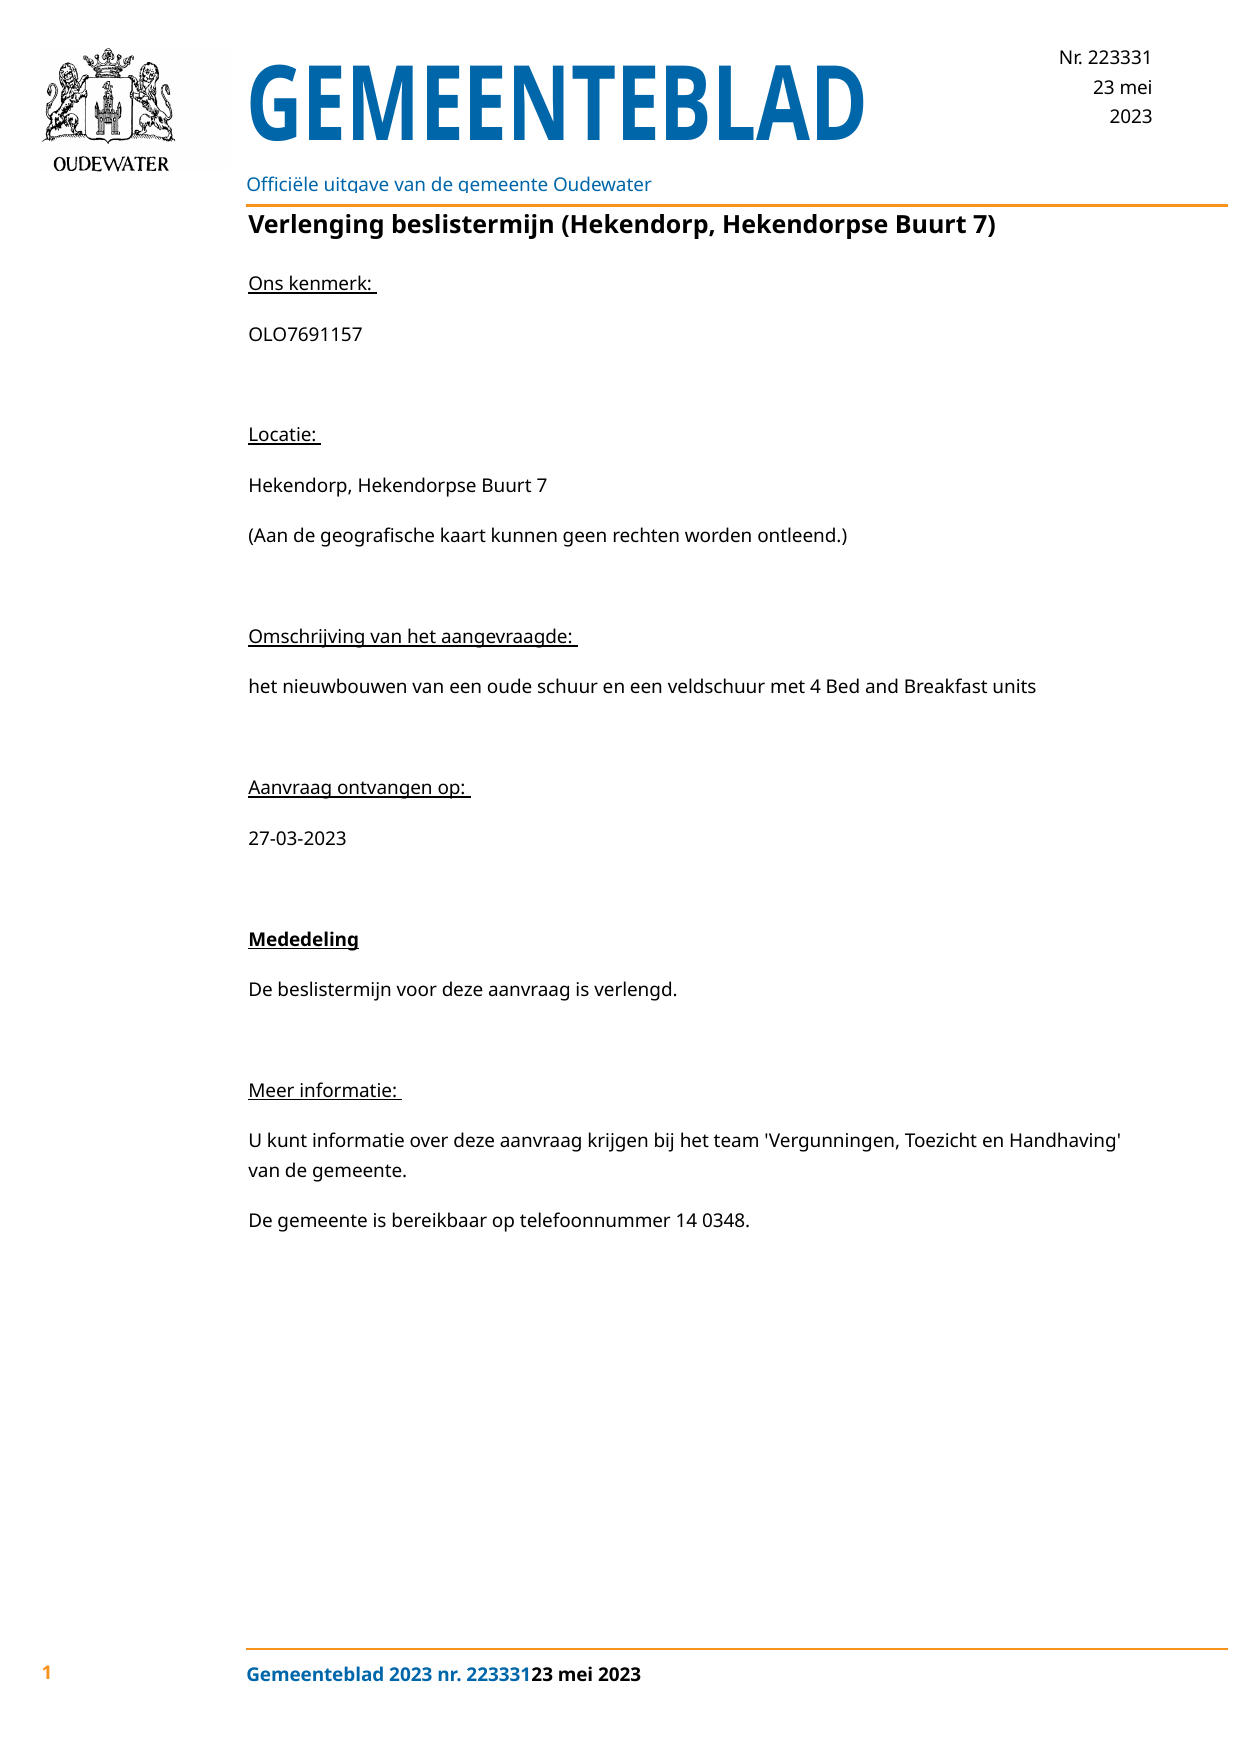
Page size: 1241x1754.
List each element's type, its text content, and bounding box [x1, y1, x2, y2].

text OLO7691157 [248, 321, 1152, 346]
text Verlenging beslistermijn (Hekendorp, Hekendorpse Buurt 7) [248, 207, 1152, 241]
text (Aan de geografische kaart kunnen geen rechten worden ontleend.) [248, 522, 1152, 548]
text Mededeling [248, 926, 1152, 951]
picture [41, 47, 231, 172]
text 27-03-2023 [248, 825, 1152, 851]
text Meer informatie: [248, 1077, 1152, 1103]
text U kunt informatie over deze aanvraag krijgen bij het team 'Vergunningen, Toezicht en Handhaving' van de gemeente. [248, 1127, 1152, 1183]
text Hekendorp, Hekendorpse Buurt 7 [248, 472, 1152, 498]
text Locatie: [248, 422, 1152, 447]
text Omschrijving van het aangevraagde: [248, 623, 1152, 649]
text Ons kenmerk: [248, 270, 1152, 296]
text het nieuwbouwen van een oude schuur en een veldschuur met 4 Bed and Breakfast units [248, 674, 1152, 699]
text De gemeente is bereikbaar op telefoonnummer 14 0348. [248, 1207, 1152, 1233]
text De beslistermijn voor deze aanvraag is verlengd. [248, 976, 1152, 1002]
text Aanvraag ontvangen op: [248, 774, 1152, 800]
